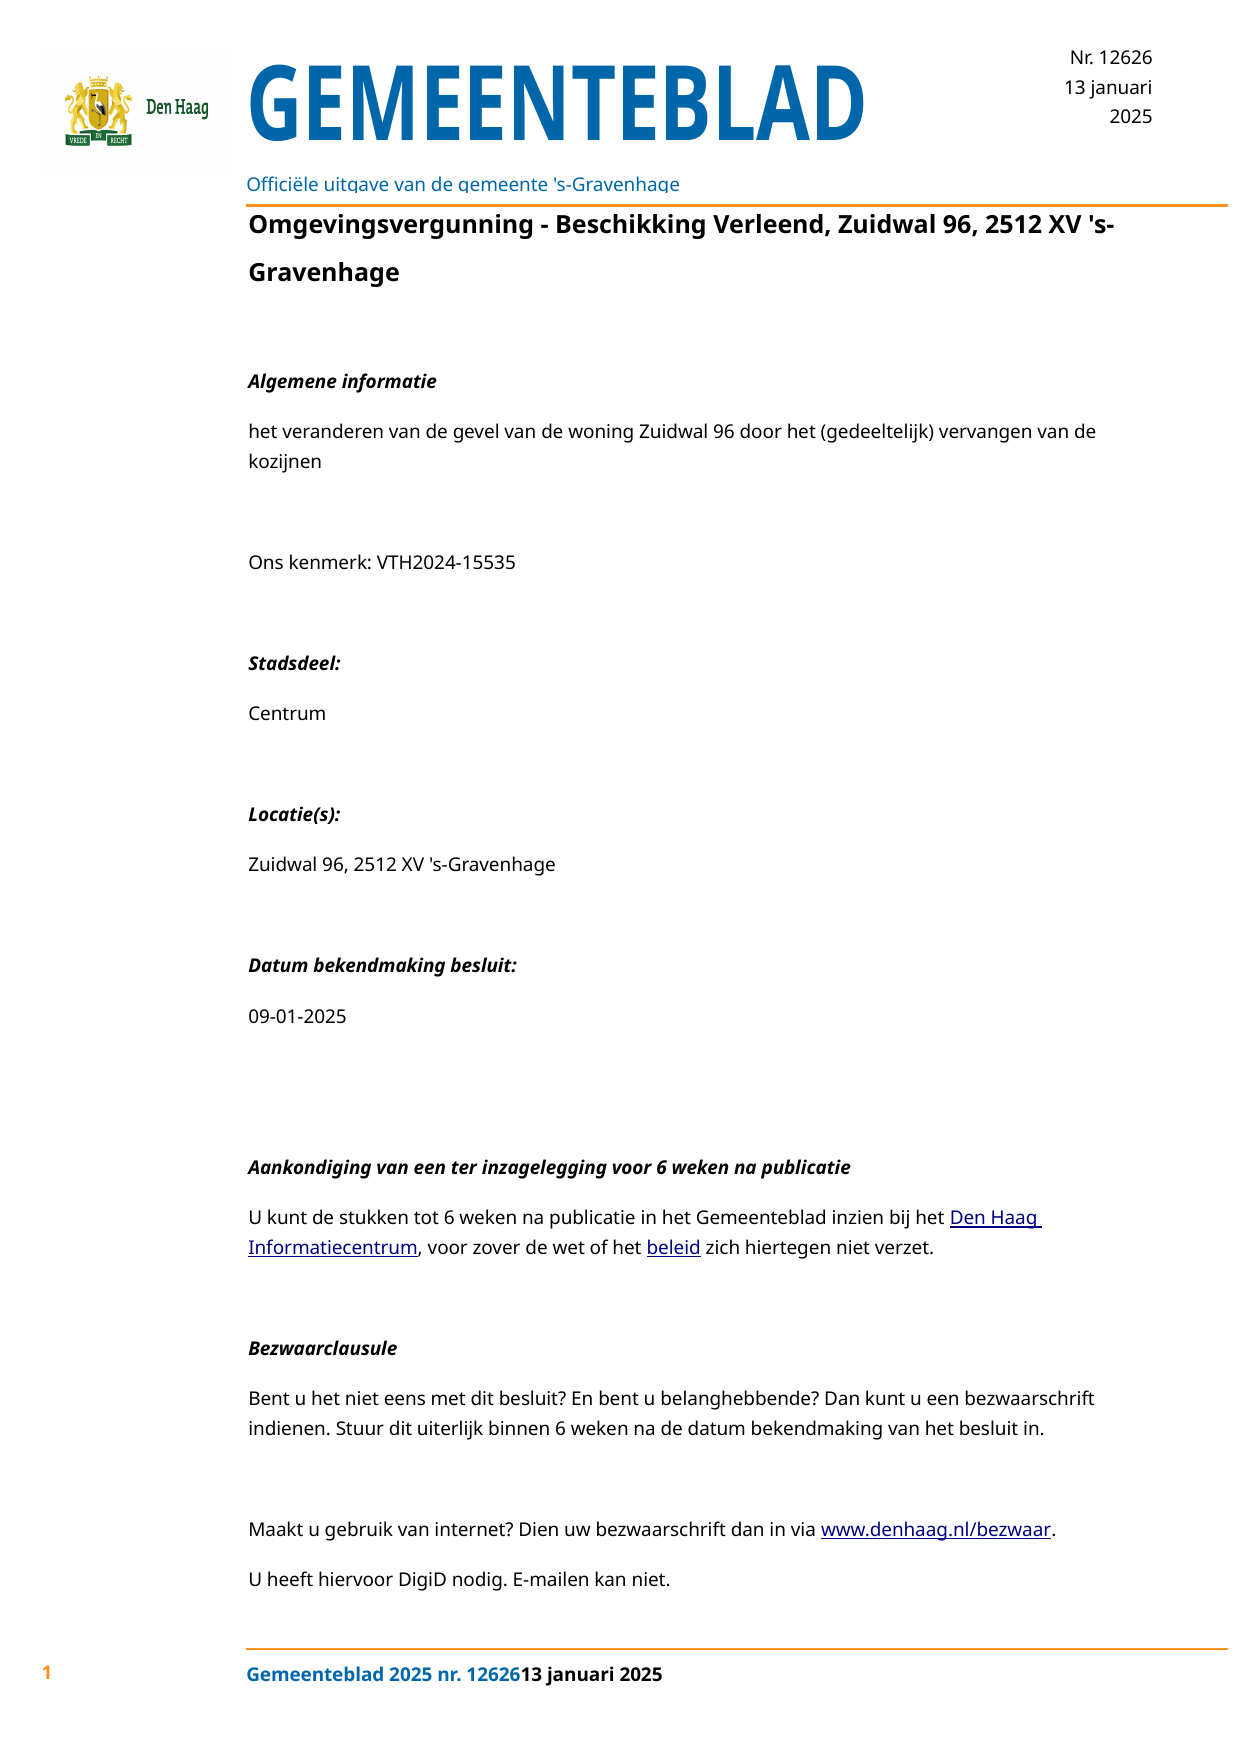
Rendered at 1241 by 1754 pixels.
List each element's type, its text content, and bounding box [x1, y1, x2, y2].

text U kunt de stukken tot 6 weken na publicatie in het Gemeenteblad inzien bij het Den Haag Informatiecentrum, voor zover de wet of het beleid zich hiertegen niet verzet. [248, 1204, 1152, 1260]
text Maakt u gebruik van internet? Dien uw bezwaarschrift dan in via www.denhaag.nl/bezwaar. [248, 1516, 1152, 1542]
text Centrum [248, 700, 1152, 726]
text Datum bekendmaking besluit: [248, 952, 1152, 978]
text Bezwaarclausule [248, 1335, 1152, 1361]
text Bent u het niet eens met dit besluit? En bent u belanghebbende? Dan kunt u een bezwaarschrift indienen. Stuur dit uiterlijk binnen 6 weken na de datum bekendmaking van het besluit in. [248, 1385, 1152, 1441]
picture [41, 47, 231, 172]
text Stadsdeel: [248, 650, 1152, 676]
text het veranderen van de gevel van de woning Zuidwal 96 door het (gedeeltelijk) vervangen van de kozijnen [248, 419, 1152, 474]
text Zuidwal 96, 2512 XV 's-Gravenhage [248, 852, 1152, 877]
text Omgevingsvergunning - Beschikking Verleend, Zuidwal 96, 2512 XV 's-Gravenhage [248, 207, 1152, 288]
text 09-01-2025 [248, 1003, 1152, 1029]
text Ons kenmerk: VTH2024-15535 [248, 549, 1152, 575]
text U heeft hiervoor DigiD nodig. E-mailen kan niet. [248, 1566, 1152, 1592]
text Locatie(s): [248, 801, 1152, 827]
text Algemene informatie [248, 368, 1152, 394]
text Aankondiging van een ter inzagelegging voor 6 weken na publicatie [248, 1154, 1152, 1180]
